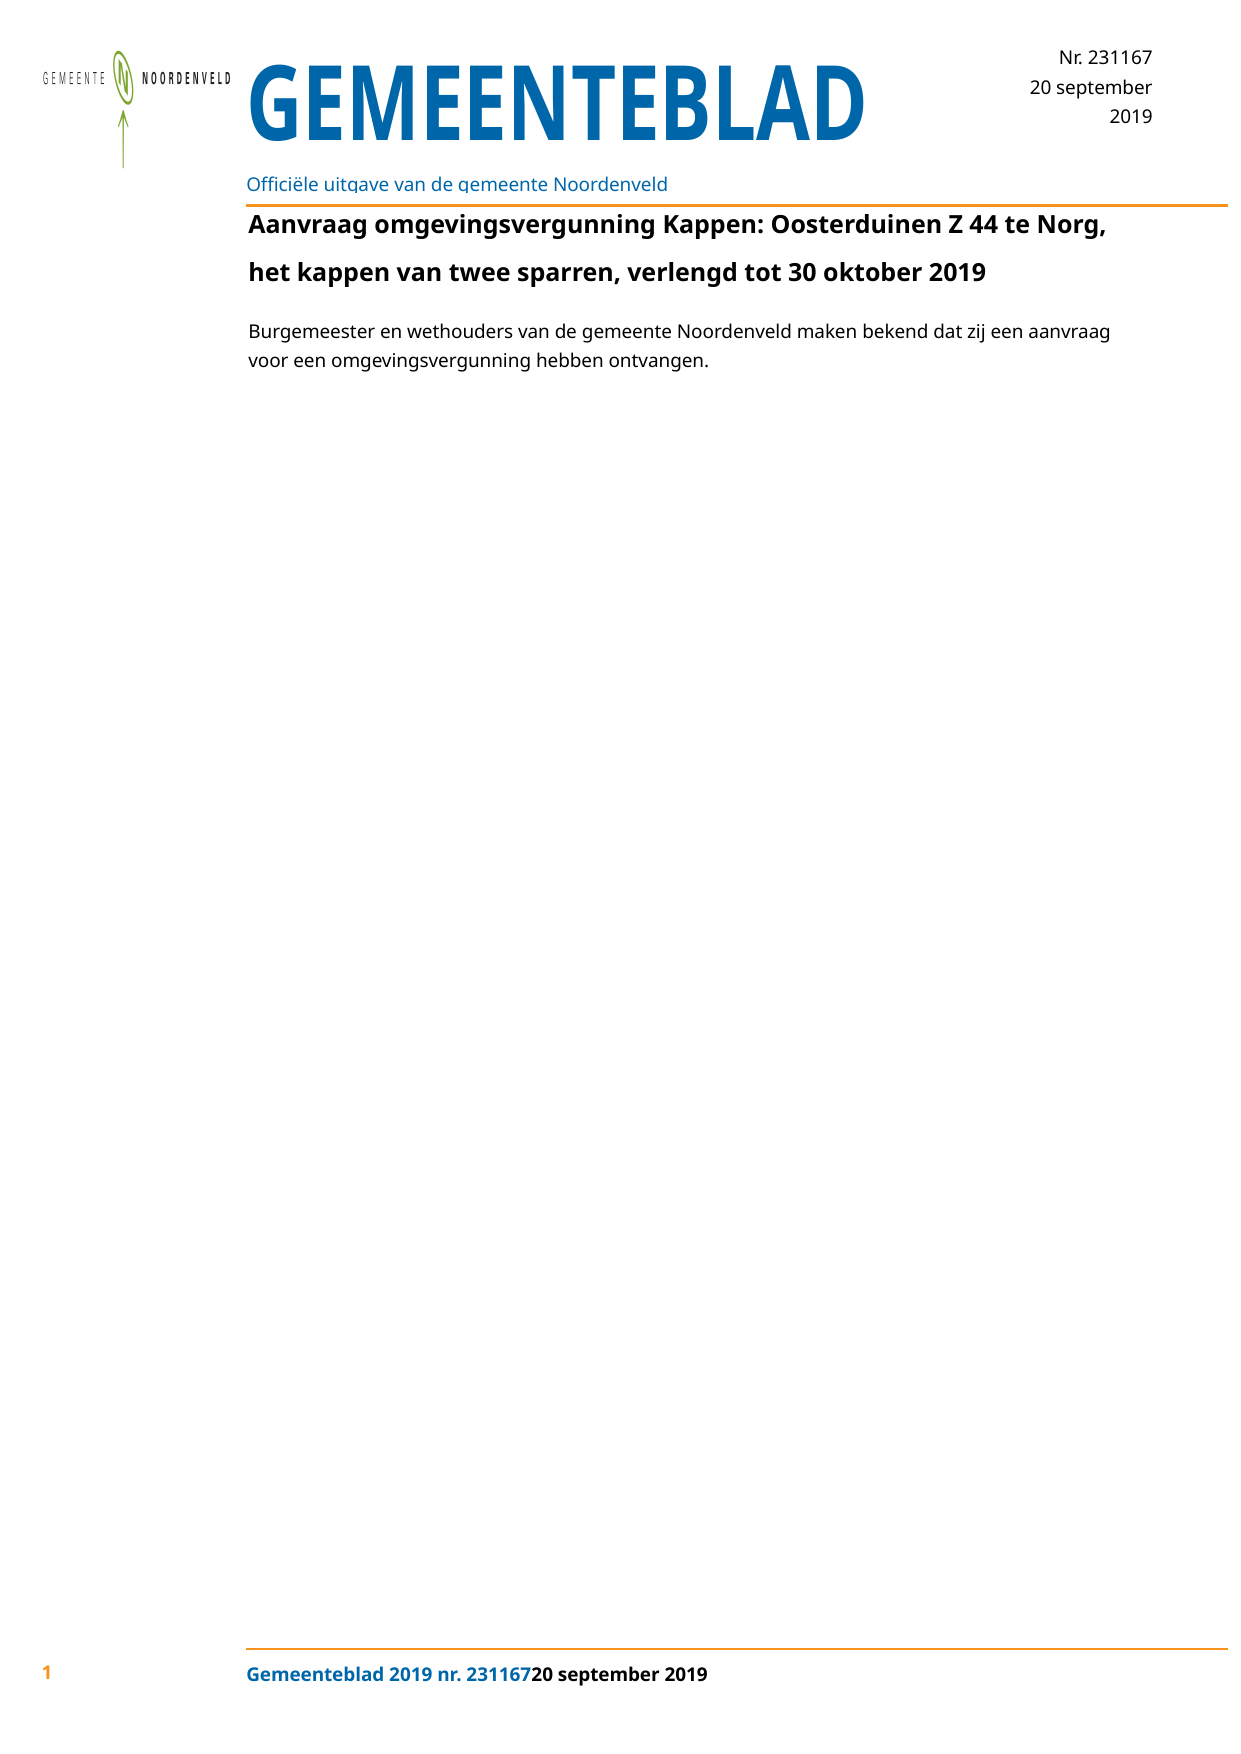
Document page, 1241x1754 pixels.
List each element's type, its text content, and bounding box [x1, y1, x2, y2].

text Aanvraag omgevingsvergunning Kappen: Oosterduinen Z 44 te Norg, het kappen van twee sparren, verlengd tot 30 oktober 2019 [248, 207, 1152, 288]
picture [41, 47, 231, 172]
text Burgemeester en wethouders van de gemeente Noordenveld maken bekend dat zij een aanvraag voor een omgevingsvergunning hebben ontvangen. [248, 318, 1152, 373]
